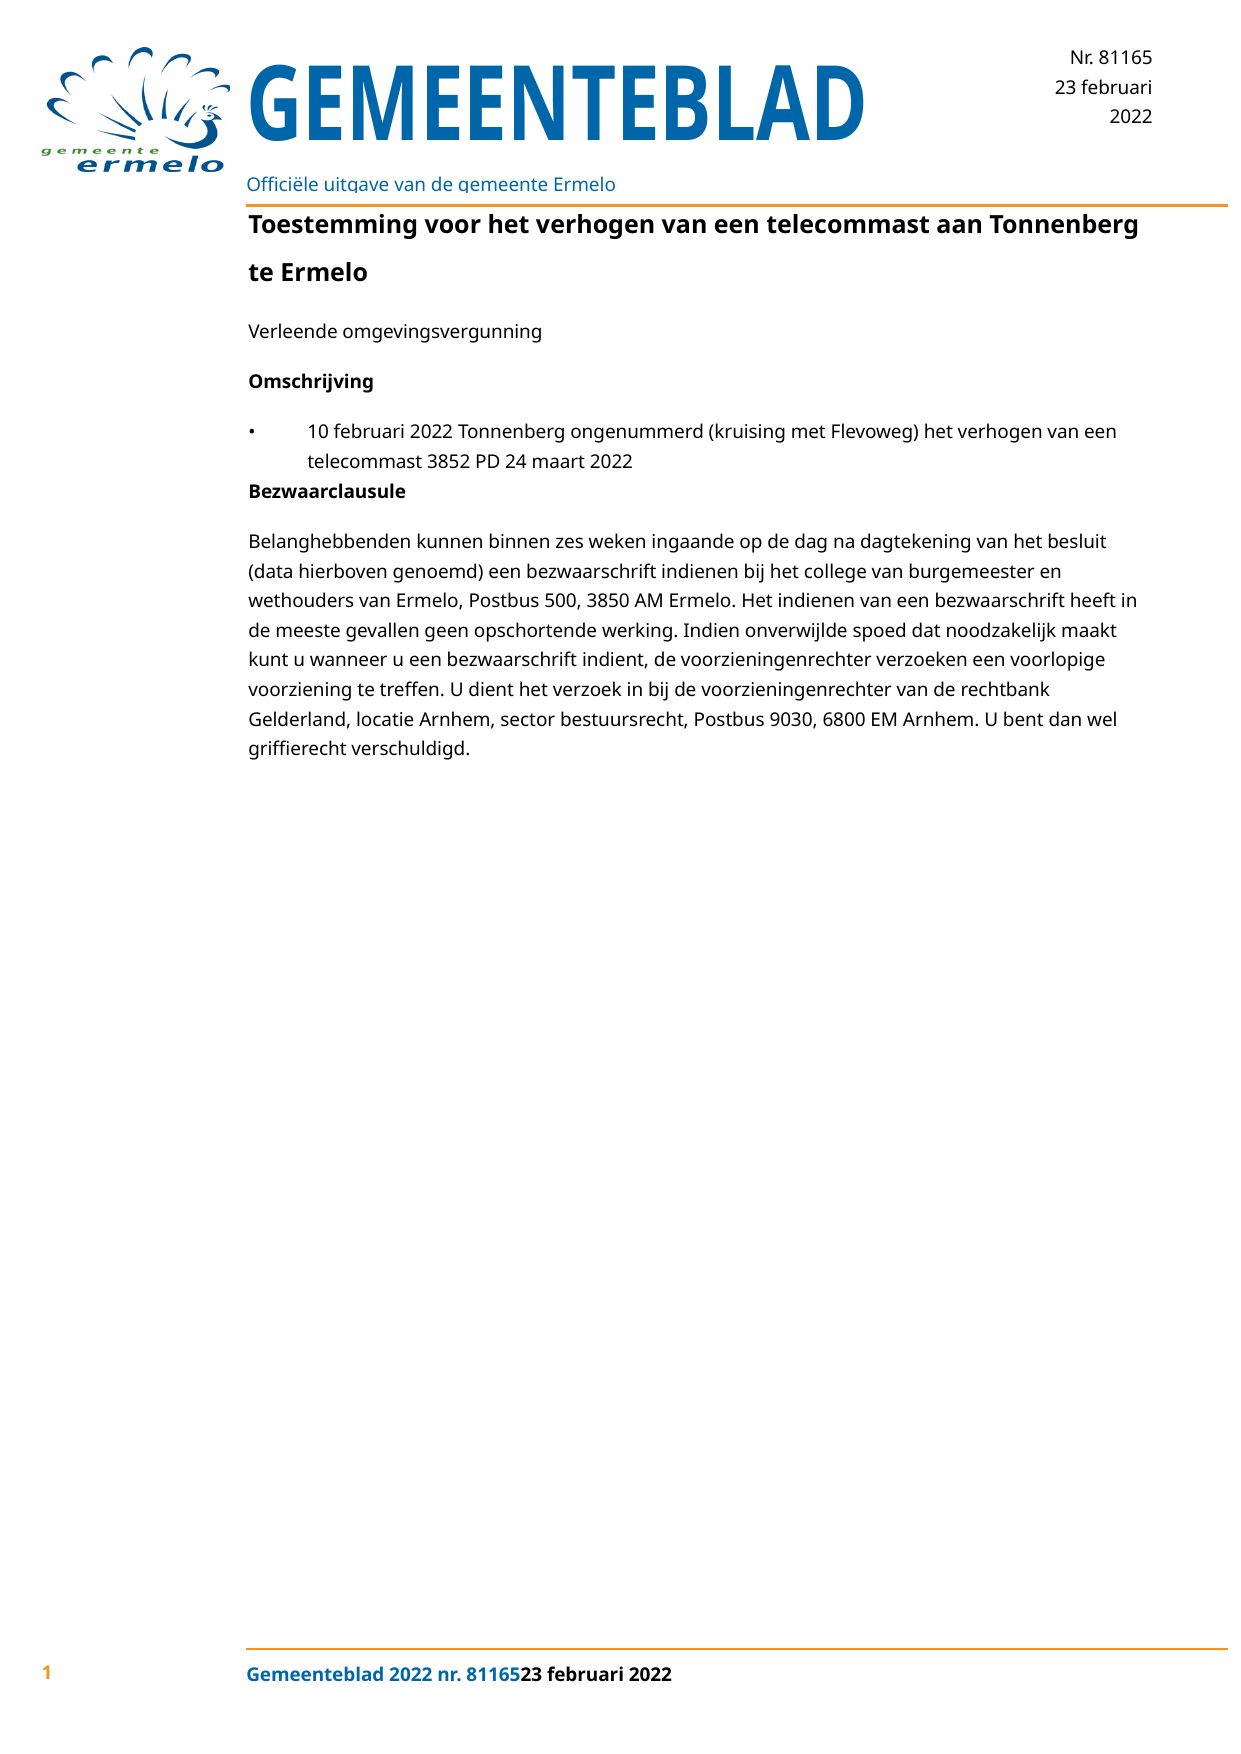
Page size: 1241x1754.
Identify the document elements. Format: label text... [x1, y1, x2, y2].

text Toestemming voor het verhogen van een telecommast aan Tonnenberg te Ermelo [248, 207, 1152, 288]
text Bezwaarclausule [248, 478, 1152, 504]
picture [41, 47, 231, 172]
text Verleende omgevingsvergunning [248, 318, 1152, 344]
text Belanghebbenden kunnen binnen zes weken ingaande op de dag na dagtekening van het besluit (data hierboven genoemd) een bezwaarschrift indienen bij het college van burgemeester en wethouders van Ermelo, Postbus 500, 3850 AM Ermelo. Het indienen van een bezwaarschrift heeft in de meeste gevallen geen opschortende werking. Indien onverwijlde spoed dat noodzakelijk maakt kunt u wanneer u een bezwaarschrift indient, de voorzieningenrechter verzoeken een voorlopige voorziening te treffen. U dient het verzoek in bij de voorzieningenrechter van de rechtbank Gelderland, locatie Arnhem, sector bestuursrecht, Postbus 9030, 6800 EM Arnhem. U bent dan wel griffierecht verschuldigd. [248, 528, 1152, 761]
text Omschrijving [248, 368, 1152, 394]
list 10 februari 2022 Tonnenberg ongenummerd (kruising met Flevoweg) het verhogen van een telecommast 3852 PD 24 maart 2022 [248, 419, 1152, 474]
